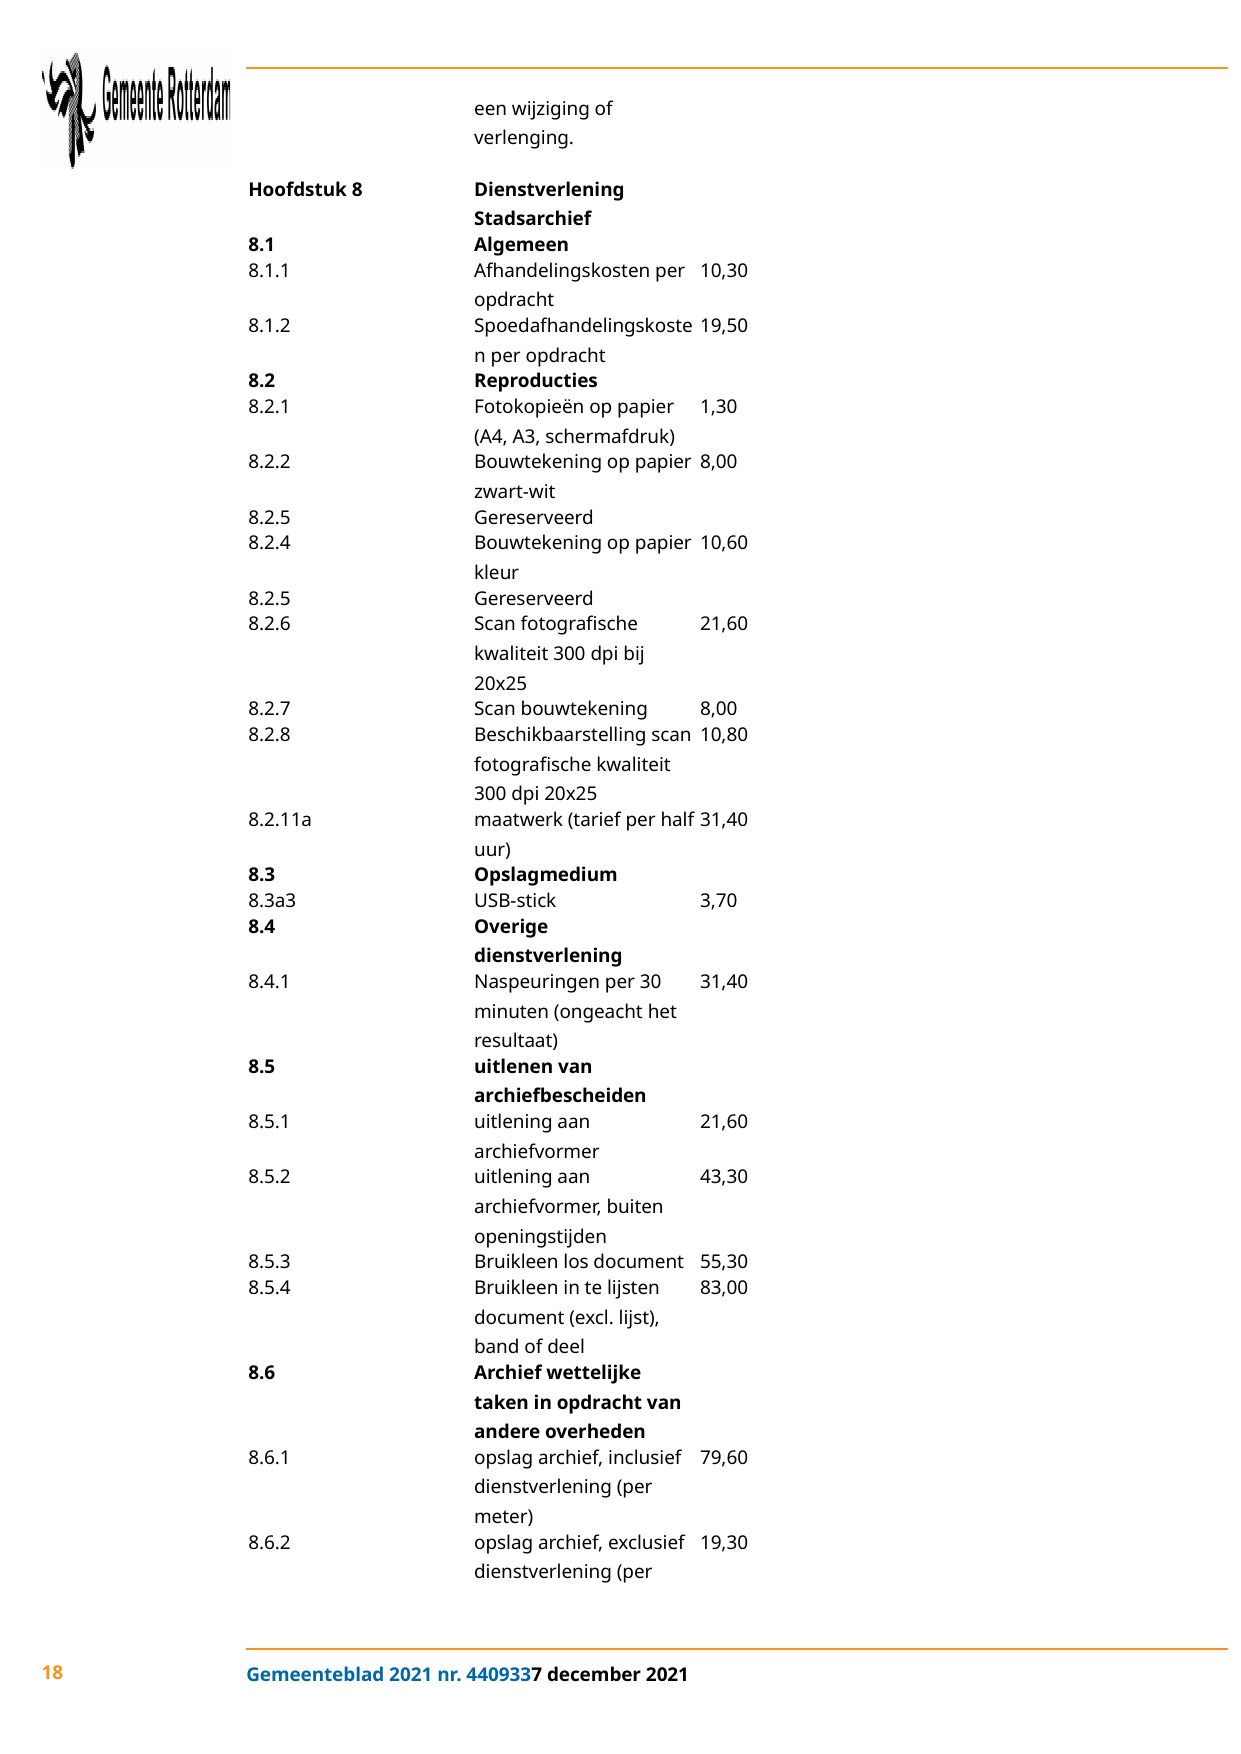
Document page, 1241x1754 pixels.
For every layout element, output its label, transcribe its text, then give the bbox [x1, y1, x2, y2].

table_cell USB-stick [474, 887, 700, 913]
table_cell [700, 150, 926, 176]
table_cell 8.2.2 [248, 449, 474, 504]
table_cell Bouwtekening op papier zwart-wit [474, 449, 700, 504]
table_cell 8.4 [248, 913, 474, 968]
table_cell 8,00 [700, 449, 926, 504]
table_cell [700, 1053, 926, 1108]
table_cell een wijziging of verlenging. [474, 95, 700, 150]
table_cell Archief wettelijke taken in opdracht van andere overheden [474, 1359, 700, 1444]
table_cell 8.5.2 [248, 1164, 474, 1249]
table_cell Spoedafhandelingskosten per opdracht [474, 312, 700, 367]
table_cell 55,30 [700, 1249, 926, 1274]
table_cell 31,40 [700, 806, 926, 861]
table_cell [700, 368, 926, 393]
table_cell 8.3 [248, 861, 474, 887]
table_cell Reproducties [474, 368, 700, 393]
table_cell [700, 95, 926, 150]
table_cell 10,60 [700, 530, 926, 585]
table_cell uitlenen van archiefbescheiden [474, 1053, 700, 1108]
table_cell Bouwtekening op papier kleur [474, 530, 700, 585]
table_cell 8.4.1 [248, 968, 474, 1053]
table_cell [474, 150, 700, 176]
table_cell [700, 176, 926, 231]
table_cell Algemeen [474, 231, 700, 257]
table_cell 8.2.6 [248, 611, 474, 696]
table_cell 10,30 [700, 257, 926, 312]
table_cell 8.6.2 [248, 1529, 474, 1584]
table_cell Bruikleen los document [474, 1249, 700, 1274]
table_cell Overige dienstverlening [474, 913, 700, 968]
table_cell [700, 231, 926, 257]
table_cell uitlening aan archiefvormer, buiten openingstijden [474, 1164, 700, 1249]
table_cell 8.2 [248, 368, 474, 393]
table_cell 43,30 [700, 1164, 926, 1249]
table_cell 8.5 [248, 1053, 474, 1108]
table_cell [700, 504, 926, 529]
table_cell [700, 1359, 926, 1444]
table_cell maatwerk (tarief per half uur) [474, 806, 700, 861]
table_cell 3,70 [700, 887, 926, 913]
table_cell 8.6.1 [248, 1444, 474, 1529]
table_cell Bruikleen in te lijsten document (excl. lijst), band of deel [474, 1274, 700, 1359]
table_cell Hoofdstuk 8 [248, 176, 474, 231]
table_cell opslag archief, exclusief dienstverlening (per [474, 1529, 700, 1584]
table_cell Naspeuringen per 30 minuten (ongeacht het resultaat) [474, 968, 700, 1053]
table_cell 8.1 [248, 231, 474, 257]
table_cell 8.1.2 [248, 312, 474, 367]
table_cell Dienstverlening Stadsarchief [474, 176, 700, 231]
table_cell 8.2.1 [248, 393, 474, 448]
table_cell 8.6 [248, 1359, 474, 1444]
table_cell Gereserveerd [474, 504, 700, 529]
table_cell Afhandelingskosten per opdracht [474, 257, 700, 312]
table_cell 21,60 [700, 611, 926, 696]
table_cell Scan fotografische kwaliteit 300 dpi bij 20x25 [474, 611, 700, 696]
table_cell 8.1.1 [248, 257, 474, 312]
table_cell 8,00 [700, 696, 926, 721]
table_cell Scan bouwtekening [474, 696, 700, 721]
table_cell 8.2.5 [248, 585, 474, 611]
table_cell 8.2.11a [248, 806, 474, 861]
table_cell 8.5.4 [248, 1274, 474, 1359]
table_cell 1,30 [700, 393, 926, 448]
table_cell 19,30 [700, 1529, 926, 1584]
table_cell [248, 95, 474, 150]
table_cell 8.2.8 [248, 721, 474, 806]
table_cell [700, 861, 926, 887]
table_cell 83,00 [700, 1274, 926, 1359]
table_cell [248, 150, 474, 176]
table_cell uitlening aan archiefvormer [474, 1109, 700, 1164]
table_cell [700, 913, 926, 968]
table_cell 8.5.3 [248, 1249, 474, 1274]
table_cell [700, 585, 926, 611]
table_cell Gereserveerd [474, 585, 700, 611]
table_cell 8.5.1 [248, 1109, 474, 1164]
table_cell 19,50 [700, 312, 926, 367]
picture [41, 47, 231, 172]
table_cell 8.2.5 [248, 504, 474, 529]
table_cell opslag archief, inclusief dienstverlening (per meter) [474, 1444, 700, 1529]
table_cell 31,40 [700, 968, 926, 1053]
table_cell Fotokopieën op papier (A4, A3, schermafdruk) [474, 393, 700, 448]
table_cell 21,60 [700, 1109, 926, 1164]
table_cell 8.3a3 [248, 887, 474, 913]
table_cell 8.2.4 [248, 530, 474, 585]
table_cell 79,60 [700, 1444, 926, 1529]
table_cell 8.2.7 [248, 696, 474, 721]
table_cell Opslagmedium [474, 861, 700, 887]
table_cell Beschikbaarstelling scan fotografische kwaliteit 300 dpi 20x25 [474, 721, 700, 806]
table_cell 10,80 [700, 721, 926, 806]
